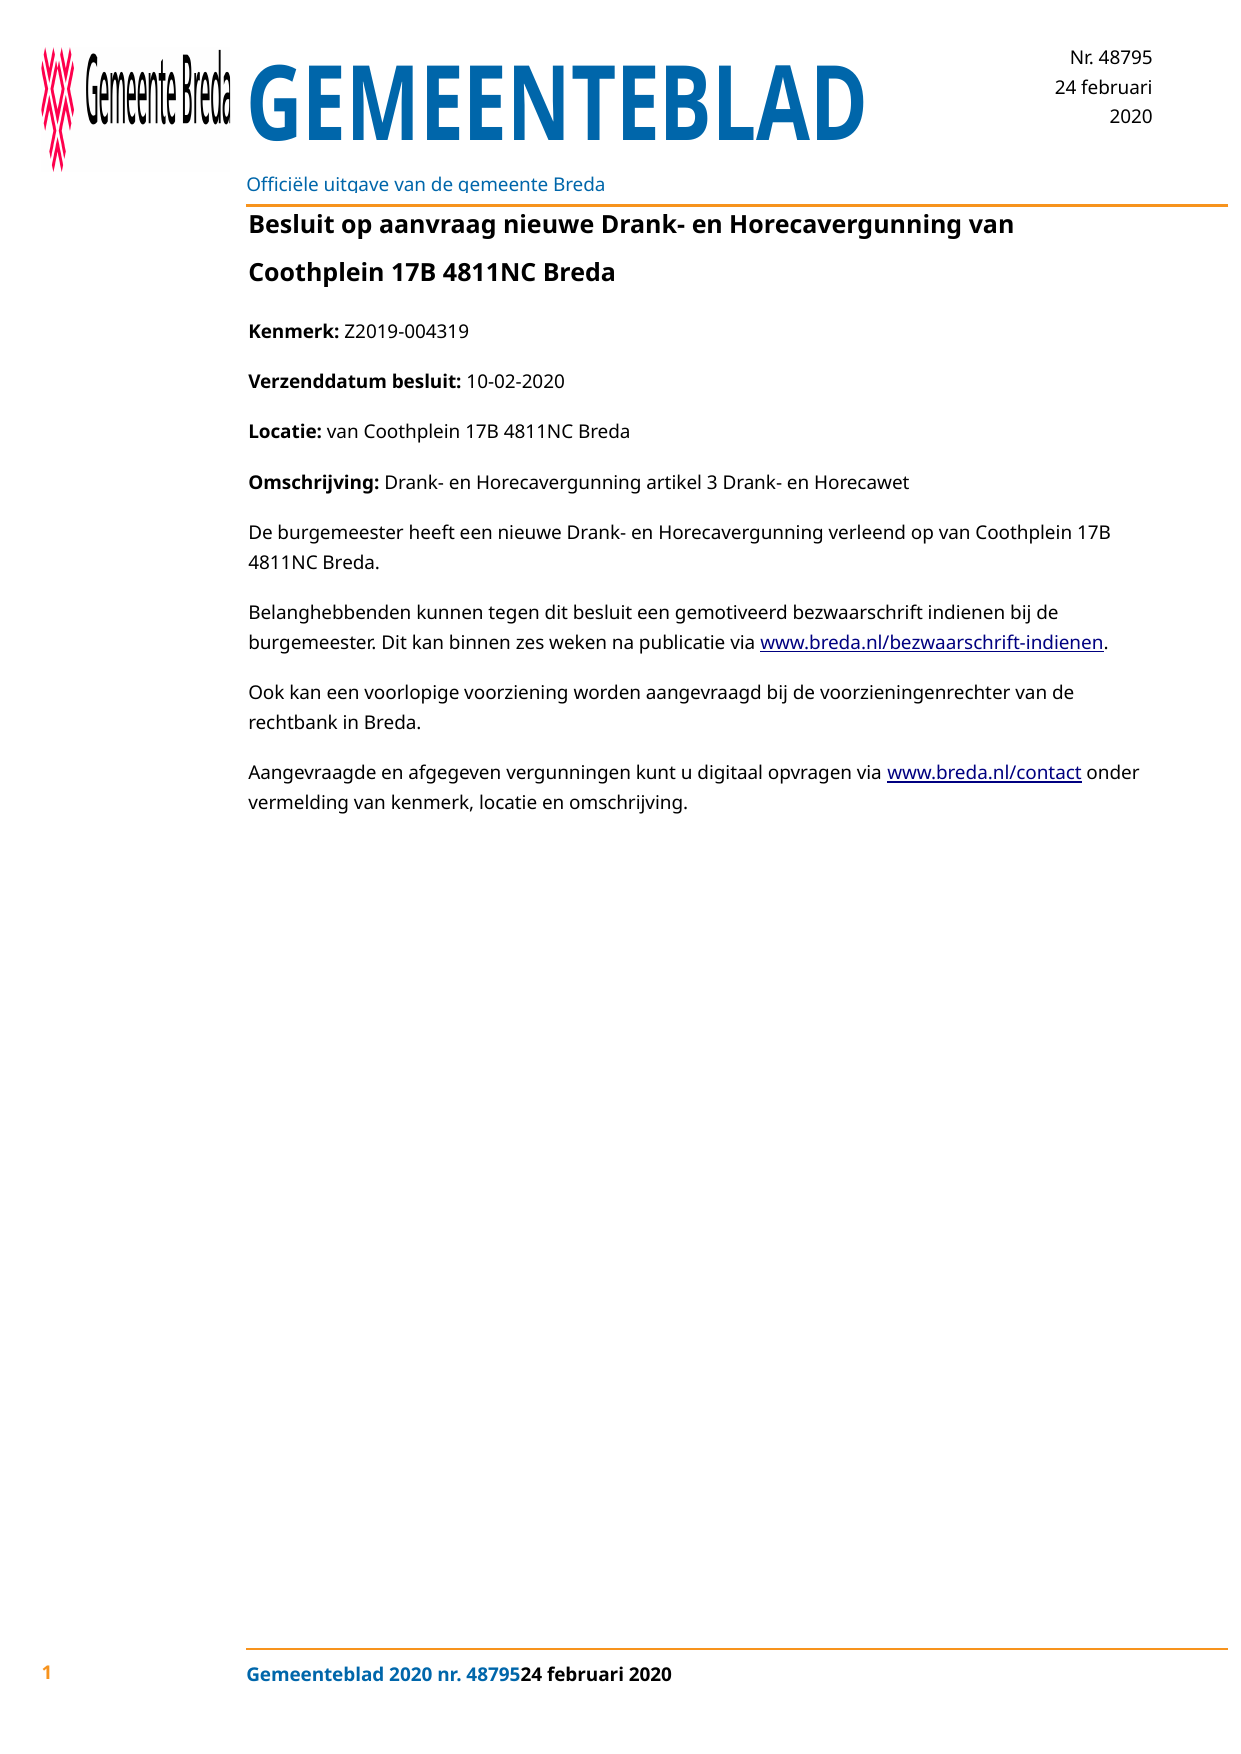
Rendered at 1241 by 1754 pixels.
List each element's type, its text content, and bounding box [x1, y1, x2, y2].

text Belanghebbenden kunnen tegen dit besluit een gemotiveerd bezwaarschrift indienen bij de burgemeester. Dit kan binnen zes weken na publicatie via www.breda.nl/bezwaarschrift-indienen. [248, 599, 1152, 655]
text Ook kan een voorlopige voorziening worden aangevraagd bij de voorzieningenrechter van de rechtbank in Breda. [248, 679, 1152, 735]
text Verzenddatum besluit: 10-02-2020 [248, 368, 1152, 394]
text Besluit op aanvraag nieuwe Drank- en Horecavergunning van Coothplein 17B 4811NC Breda [248, 207, 1152, 288]
text Aangevraagde en afgegeven vergunningen kunt u digitaal opvragen via www.breda.nl/contact onder vermelding van kenmerk, locatie en omschrijving. [248, 759, 1152, 815]
text De burgemeester heeft een nieuwe Drank- en Horecavergunning verleend op van Coothplein 17B 4811NC Breda. [248, 519, 1152, 575]
text Kenmerk: Z2019-004319 [248, 318, 1152, 344]
picture [41, 47, 231, 172]
text Omschrijving: Drank- en Horecavergunning artikel 3 Drank- en Horecawet [248, 469, 1152, 495]
text Locatie: van Coothplein 17B 4811NC Breda [248, 419, 1152, 444]
